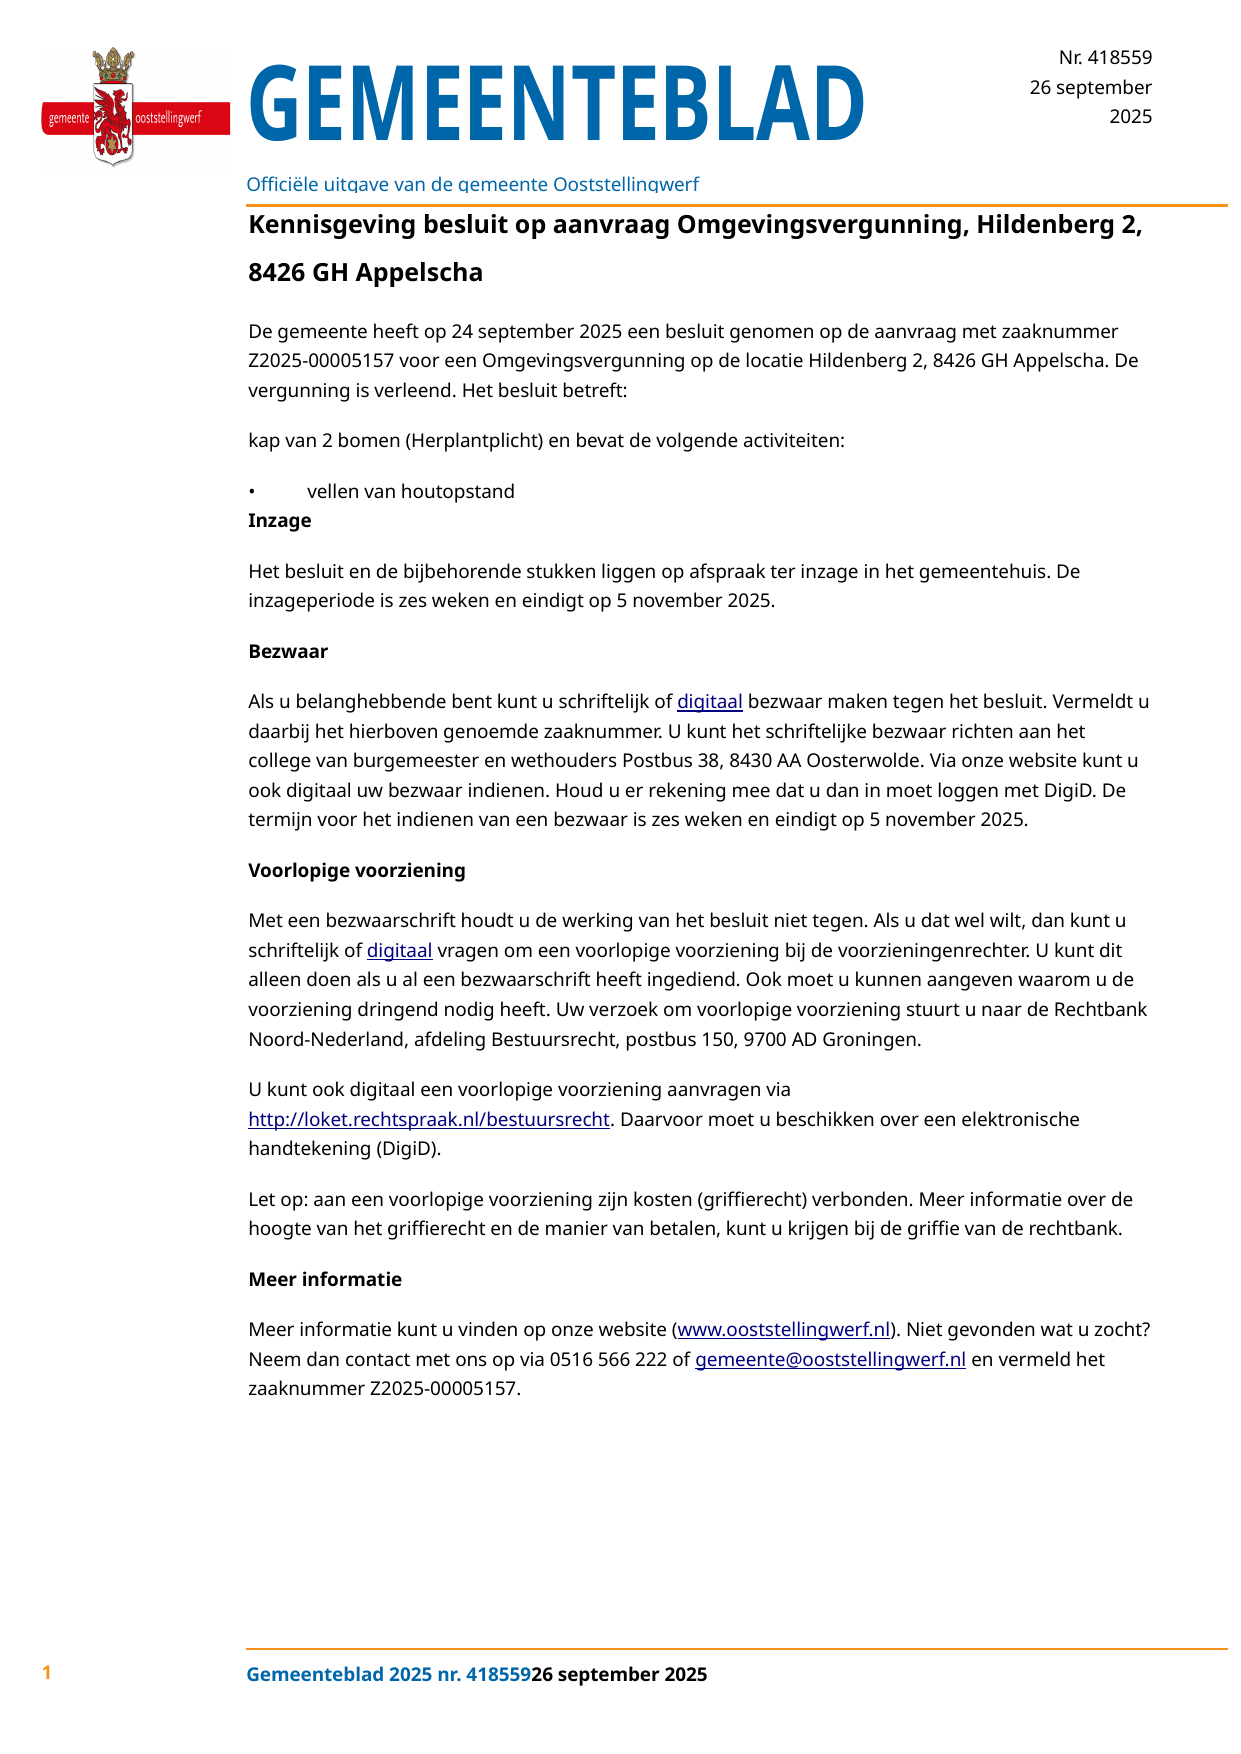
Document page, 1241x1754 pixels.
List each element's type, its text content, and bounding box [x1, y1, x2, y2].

text Let op: aan een voorlopige voorziening zijn kosten (griffierecht) verbonden. Meer informatie over de hoogte van het griffierecht en de manier van betalen, kunt u krijgen bij de griffie van de rechtbank. [248, 1186, 1152, 1241]
text Met een bezwaarschrift houdt u de werking van het besluit niet tegen. Als u dat wel wilt, dan kunt u schriftelijk of digitaal vragen om een voorlopige voorziening bij de voorzieningenrechter. U kunt dit alleen doen als u al een bezwaarschrift heeft ingediend. Ook moet u kunnen aangeven waarom u de voorziening dringend nodig heeft. Uw verzoek om voorlopige voorziening stuurt u naar de Rechtbank Noord-Nederland, afdeling Bestuursrecht, postbus 150, 9700 AD Groningen. [248, 907, 1152, 1052]
text Meer informatie [248, 1266, 1152, 1292]
text U kunt ook digitaal een voorlopige voorziening aanvragen via http://loket.rechtspraak.nl/bestuursrecht. Daarvoor moet u beschikken over een elektronische handtekening (DigiD). [248, 1076, 1152, 1161]
text kap van 2 bomen (Herplantplicht) en bevat de volgende activiteiten: [248, 427, 1152, 453]
picture [41, 47, 231, 172]
text Meer informatie kunt u vinden op onze website (www.ooststellingwerf.nl). Niet gevonden wat u zocht? Neem dan contact met ons op via 0516 566 222 of gemeente@ooststellingwerf.nl en vermeld het zaaknummer Z2025-00005157. [248, 1316, 1152, 1401]
text Voorlopige voorziening [248, 857, 1152, 883]
text Bezwaar [248, 638, 1152, 664]
list vellen van houtopstand [248, 478, 1152, 504]
text Als u belanghebbende bent kunt u schriftelijk of digitaal bezwaar maken tegen het besluit. Vermeldt u daarbij het hierboven genoemde zaaknummer. U kunt het schriftelijke bezwaar richten aan het college van burgemeester en wethouders Postbus 38, 8430 AA Oosterwolde. Via onze website kunt u ook digitaal uw bezwaar indienen. Houd u er rekening mee dat u dan in moet loggen met DigiD. De termijn voor het indienen van een bezwaar is zes weken en eindigt op 5 november 2025. [248, 688, 1152, 832]
text Inzage [248, 507, 1152, 533]
text Kennisgeving besluit op aanvraag Omgevingsvergunning, Hildenberg 2, 8426 GH Appelscha [248, 207, 1152, 288]
text De gemeente heeft op 24 september 2025 een besluit genomen op de aanvraag met zaaknummer Z2025-00005157 voor een Omgevingsvergunning op de locatie Hildenberg 2, 8426 GH Appelscha. De vergunning is verleend. Het besluit betreft: [248, 318, 1152, 403]
text Het besluit en de bijbehorende stukken liggen op afspraak ter inzage in het gemeentehuis. De inzageperiode is zes weken en eindigt op 5 november 2025. [248, 558, 1152, 613]
